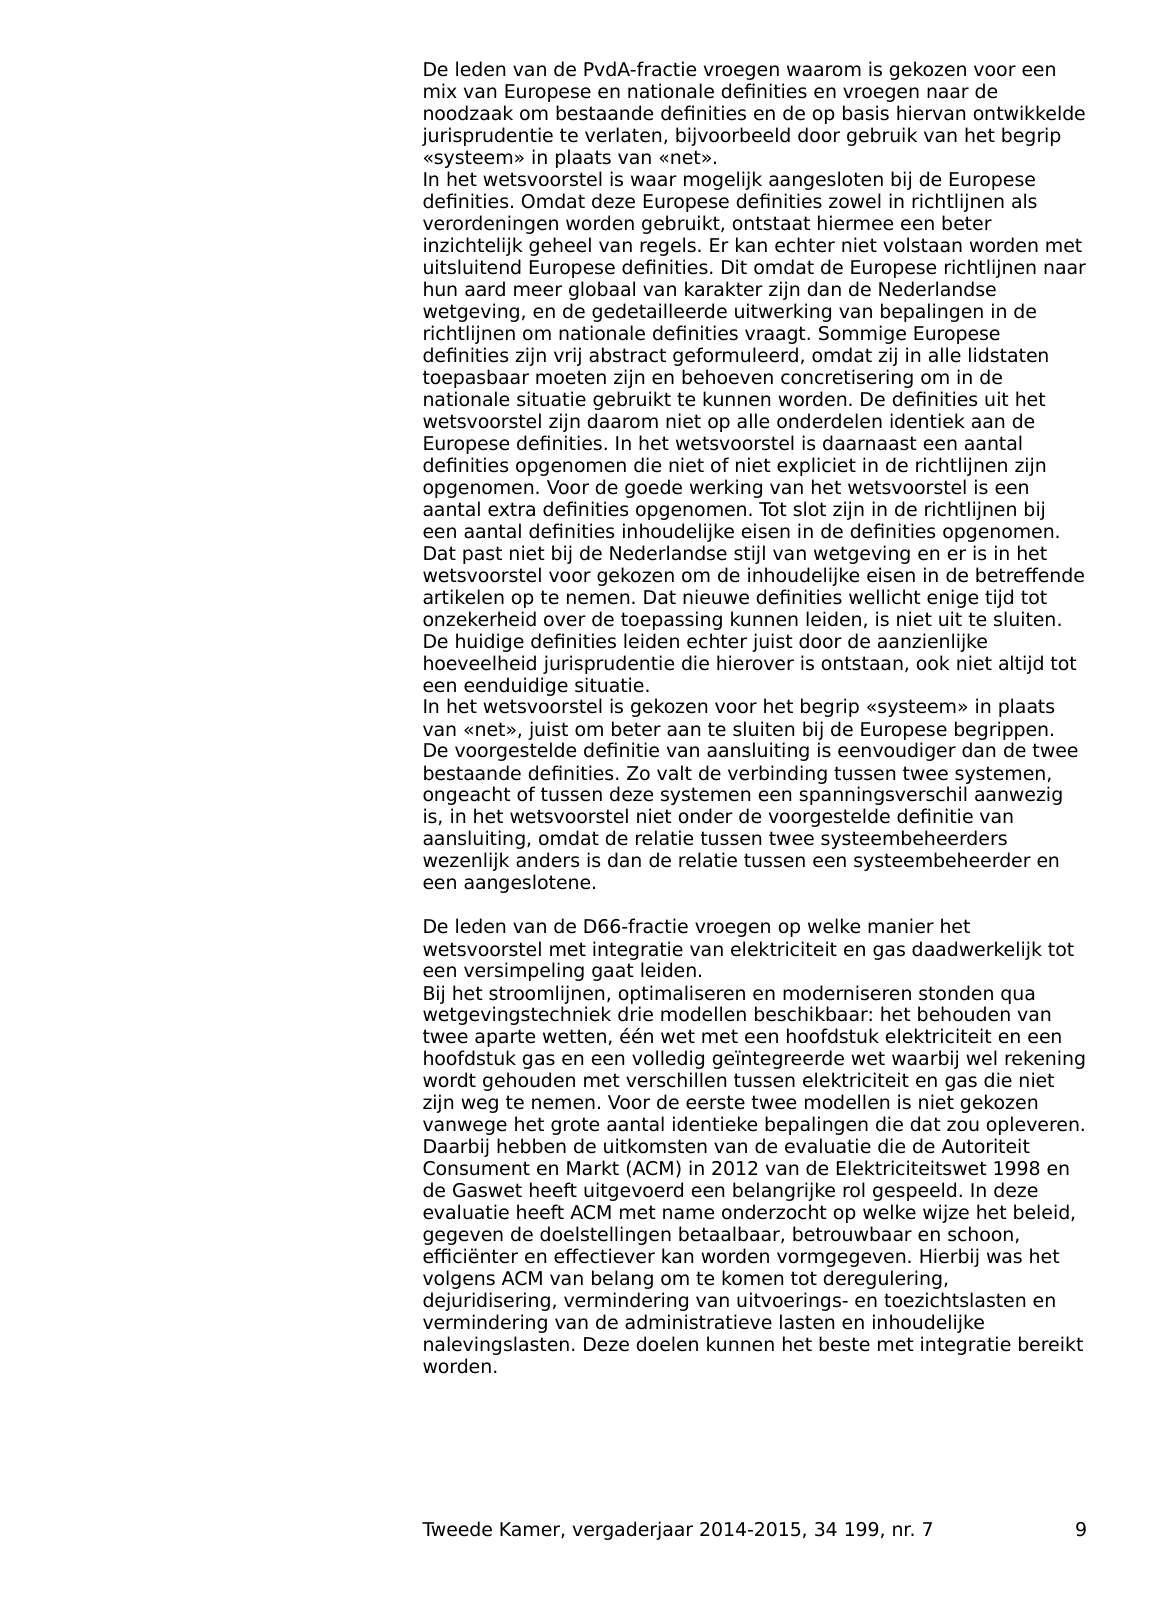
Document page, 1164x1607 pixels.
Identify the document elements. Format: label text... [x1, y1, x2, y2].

text De leden van de PvdA-fractie vroegen waarom is gekozen voor een mix van Europese en nationale definities en vroegen naar de noodzaak om bestaande definities en de op basis hiervan ontwikkelde jurisprudentie te verlaten, bijvoorbeeld door gebruik van het begrip «systeem» in plaats van «net». [422, 59, 1087, 169]
text In het wetsvoorstel is waar mogelijk aangesloten bij de Europese definities. Omdat deze Europese definities zowel in richtlijnen als verordeningen worden gebruikt, ontstaat hiermee een beter inzichtelijk geheel van regels. Er kan echter niet volstaan worden met uitsluitend Europese definities. Dit omdat de Europese richtlijnen naar hun aard meer globaal van karakter zijn dan de Nederlandse wetgeving, en de gedetailleerde uitwerking van bepalingen in de richtlijnen om nationale definities vraagt. Sommige Europese definities zijn vrij abstract geformuleerd, omdat zij in alle lidstaten toepasbaar moeten zijn en behoeven concretisering om in de nationale situatie gebruikt te kunnen worden. De definities uit het wetsvoorstel zijn daarom niet op alle onderdelen identiek aan de Europese definities. In het wetsvoorstel is daarnaast een aantal definities opgenomen die niet of niet expliciet in de richtlijnen zijn opgenomen. Voor de goede werking van het wetsvoorstel is een aantal extra definities opgenomen. Tot slot zijn in de richtlijnen bij een aantal definities inhoudelijke eisen in de definities opgenomen. Dat past niet bij de Nederlandse stijl van wetgeving en er is in het wetsvoorstel voor gekozen om de inhoudelijke eisen in de betreffende artikelen op te nemen. Dat nieuwe definities wellicht enige tijd tot onzekerheid over de toepassing kunnen leiden, is niet uit te sluiten. De huidige definities leiden echter juist door de aanzienlijke hoeveelheid jurisprudentie die hierover is ontstaan, ook niet altijd tot een eenduidige situatie. [422, 169, 1087, 696]
text Bij het stroomlijnen, optimaliseren en moderniseren stonden qua wetgevingstechniek drie modellen beschikbaar: het behouden van twee aparte wetten, één wet met een hoofdstuk elektriciteit en een hoofdstuk gas en een volledig geïntegreerde wet waarbij wel rekening wordt gehouden met verschillen tussen elektriciteit en gas die niet zijn weg te nemen. Voor de eerste twee modellen is niet gekozen vanwege het grote aantal identieke bepalingen die dat zou opleveren. Daarbij hebben de uitkomsten van de evaluatie die de Autoriteit Consument en Markt (ACM) in 2012 van de Elektriciteitswet 1998 en de Gaswet heeft uitgevoerd een belangrijke rol gespeeld. In deze evaluatie heeft ACM met name onderzocht op welke wijze het beleid, gegeven de doelstellingen betaalbaar, betrouwbaar en schoon, efficiënter en effectiever kan worden vormgegeven. Hierbij was het volgens ACM van belang om te komen tot deregulering, dejuridisering, vermindering van uitvoerings- en toezichtslasten en vermindering van de administratieve lasten en inhoudelijke nalevingslasten. Deze doelen kunnen het beste met integratie bereikt worden. [422, 982, 1087, 1378]
text De leden van de D66-fractie vroegen op welke manier het wetsvoorstel met integratie van elektriciteit en gas daadwerkelijk tot een versimpeling gaat leiden. [422, 916, 1087, 982]
text In het wetsvoorstel is gekozen voor het begrip «systeem» in plaats van «net», juist om beter aan te sluiten bij de Europese begrippen. De voorgestelde definitie van aansluiting is eenvoudiger dan de twee bestaande definities. Zo valt de verbinding tussen twee systemen, ongeacht of tussen deze systemen een spanningsverschil aanwezig is, in het wetsvoorstel niet onder de voorgestelde definitie van aansluiting, omdat de relatie tussen twee systeembeheerders wezenlijk anders is dan de relatie tussen een systeembeheerder en een aangeslotene. [422, 696, 1087, 894]
